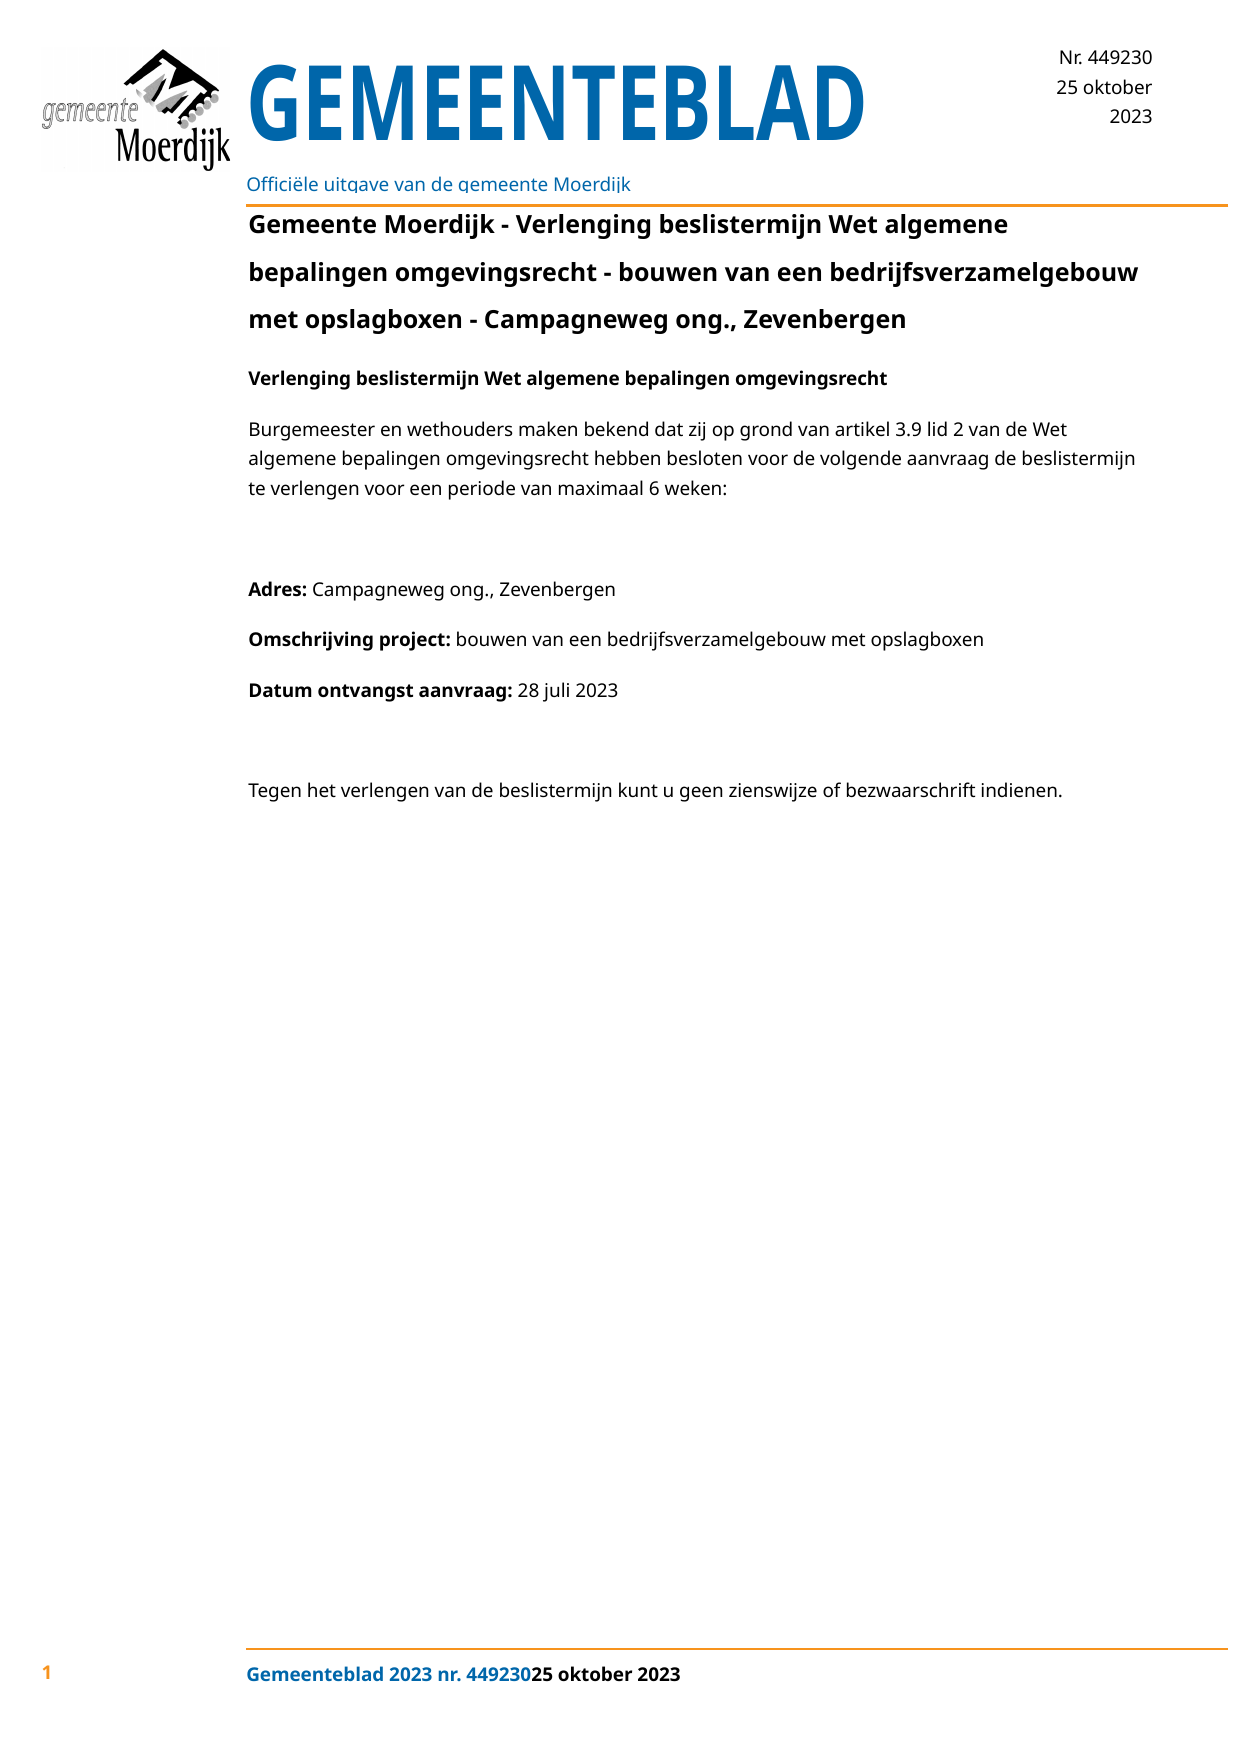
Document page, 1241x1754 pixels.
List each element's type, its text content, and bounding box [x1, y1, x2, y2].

text Tegen het verlengen van de beslistermijn kunt u geen zienswijze of bezwaarschrift indienen. [248, 778, 1152, 803]
text Omschrijving project: bouwen van een bedrijfsverzamelgebouw met opslagboxen [248, 626, 1152, 652]
text Adres: Campagneweg ong., Zevenbergen [248, 576, 1152, 602]
text Datum ontvangst aanvraag: 28 juli 2023 [248, 677, 1152, 702]
text Gemeente Moerdijk - Verlenging beslistermijn Wet algemene bepalingen omgevingsrecht - bouwen van een bedrijfsverzamelgebouw met opslagboxen - Campagneweg ong., Zevenbergen [248, 207, 1152, 336]
text Burgemeester en wethouders maken bekend dat zij op grond van artikel 3.9 lid 2 van de Wet algemene bepalingen omgevingsrecht hebben besloten voor de volgende aanvraag de beslistermijn te verlengen voor een periode van maximaal 6 weken: [248, 416, 1152, 501]
picture [41, 47, 231, 172]
text Verlenging beslistermijn Wet algemene bepalingen omgevingsrecht [248, 366, 1152, 391]
